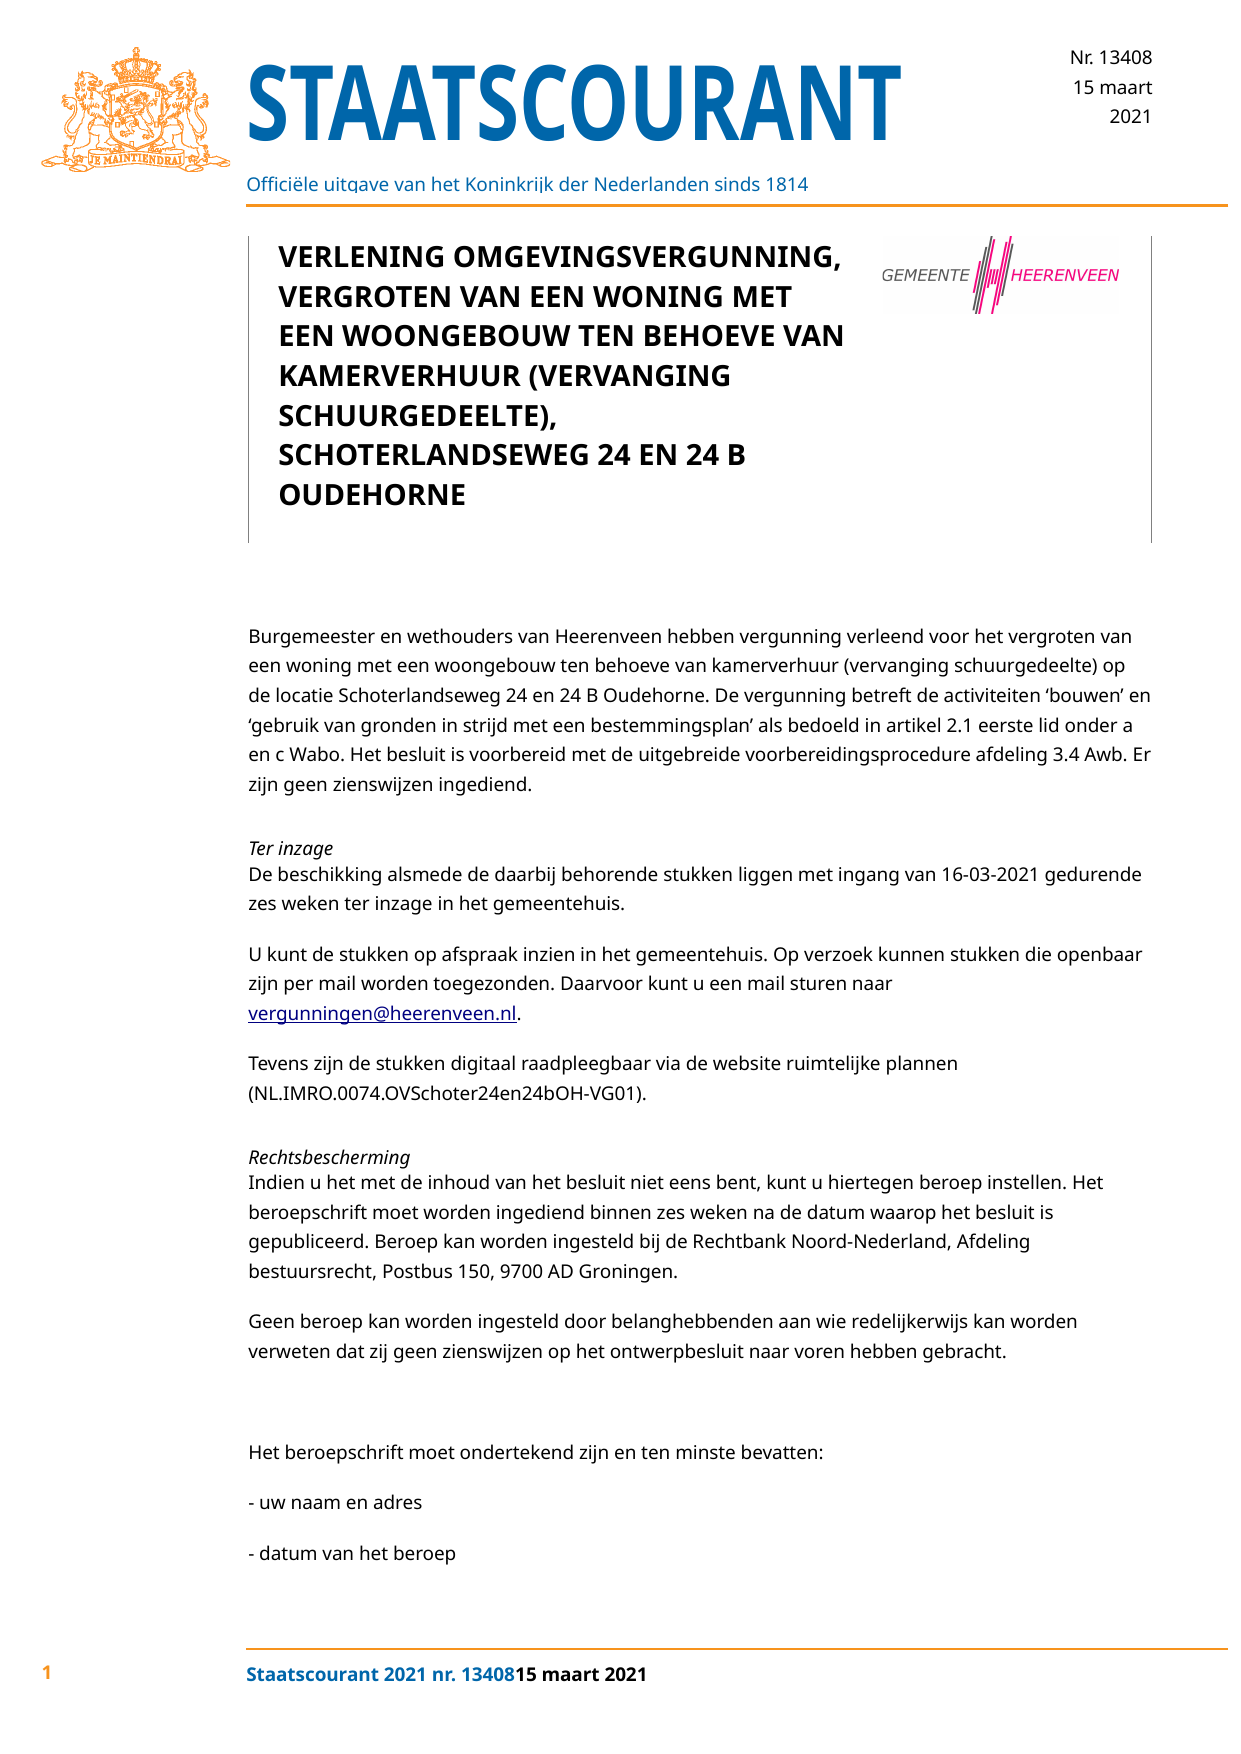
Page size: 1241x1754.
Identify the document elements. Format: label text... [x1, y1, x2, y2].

text Rechtsbescherming [248, 1144, 1152, 1169]
text Het beroepschrift moet ondertekend zijn en ten minste bevatten: [248, 1439, 1152, 1465]
text Burgemeester en wethouders van Heerenveen hebben vergunning verleend voor het vergroten van een woning met een woongebouw ten behoeve van kamerverhuur (vervanging schuurgedeelte) op de locatie Schoterlandseweg 24 en 24 B Oudehorne. De vergunning betreft de activiteiten ‘bouwen’ en ‘gebruik van gronden in strijd met een bestemmingsplan’ als bedoeld in artikel 2.1 eerste lid onder a en c Wabo. Het besluit is voorbereid met de uitgebreide voorbereidingsprocedure afdeling 3.4 Awb. Er zijn geen zienswijzen ingediend. [248, 623, 1152, 797]
text Tevens zijn de stukken digitaal raadpleegbaar via de website ruimtelijke plannen (NL.IMRO.0074.OVSchoter24en24bOH-VG01). [248, 1050, 1152, 1106]
text - datum van het beroep [248, 1540, 1152, 1566]
text Geen beroep kan worden ingesteld door belanghebbenden aan wie redelijkerwijs kan worden verweten dat zij geen zienswijzen op het ontwerpbesluit naar voren hebben gebracht. [248, 1309, 1152, 1364]
picture [882, 236, 1119, 314]
text U kunt de stukken op afspraak inzien in het gemeentehuis. Op verzoek kunnen stukken die openbaar zijn per mail worden toegezonden. Daarvoor kunt u een mail sturen naar vergunningen@heerenveen.nl. [248, 941, 1152, 1026]
text - uw naam en adres [248, 1489, 1152, 1515]
table_header VERLENING OMGEVINGSVERGUNNING, VERGROTEN VAN EEN WONING MET EEN WOONGEBOUW TEN BEHOEVE VAN KAMERVERHUUR (VERVANGING SCHUURGEDEELTE), SCHOTERLANDSEWEG 24 EN 24 B OUDEHORNE [249, 236, 850, 543]
text Ter inzage [248, 835, 1152, 861]
picture [41, 47, 231, 172]
table_header [850, 236, 1151, 543]
text Indien u het met de inhoud van het besluit niet eens bent, kunt u hiertegen beroep instellen. Het beroepschrift moet worden ingediend binnen zes weken na de datum waarop het besluit is gepubliceerd. Beroep kan worden ingesteld bij de Rechtbank Noord-Nederland, Afdeling bestuursrecht, Postbus 150, 9700 AD Groningen. [248, 1169, 1152, 1284]
text De beschikking alsmede de daarbij behorende stukken liggen met ingang van 16-03-2021 gedurende zes weken ter inzage in het gemeentehuis. [248, 861, 1152, 916]
